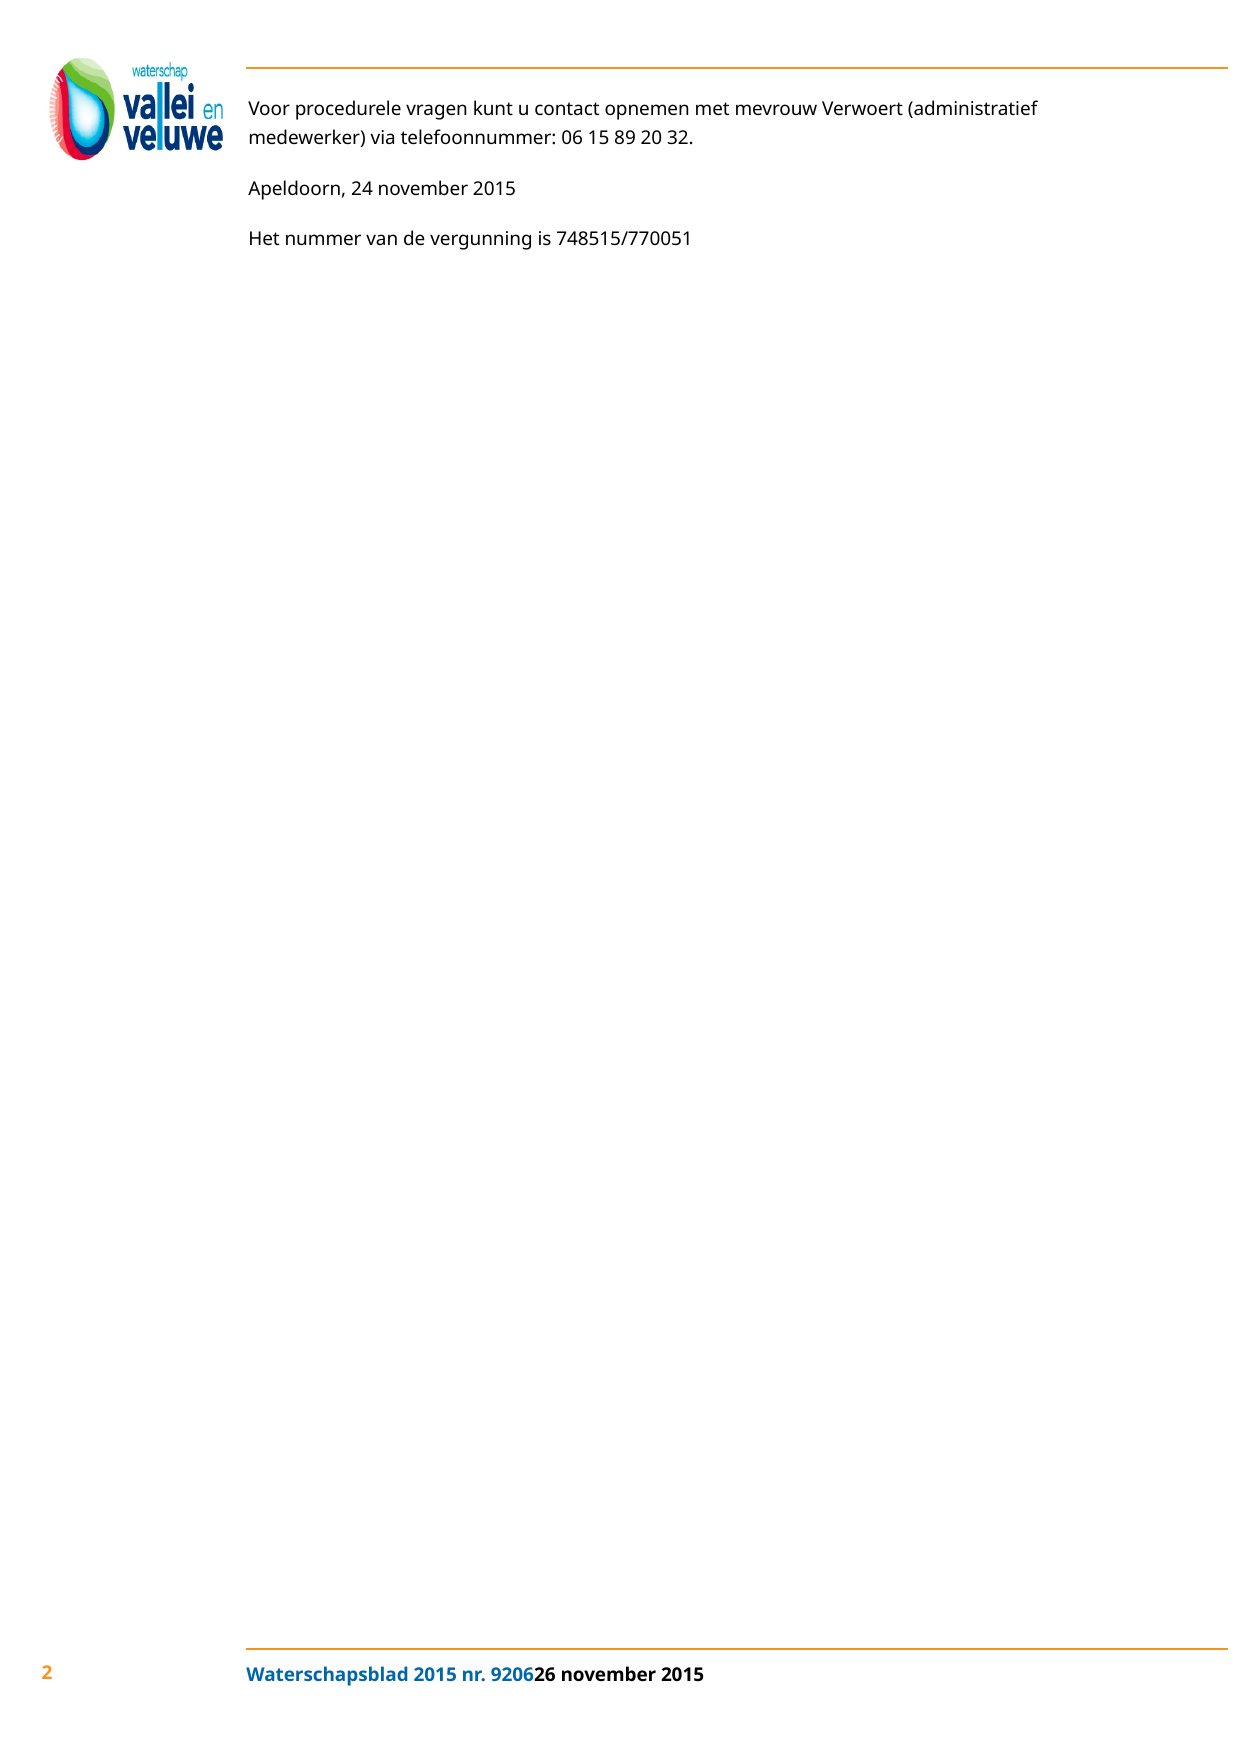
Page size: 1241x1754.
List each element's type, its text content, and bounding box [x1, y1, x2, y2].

text Apeldoorn, 24 november 2015 [248, 175, 1152, 201]
text Het nummer van de vergunning is 748515/770051 [248, 225, 1152, 251]
picture [41, 47, 231, 172]
text Voor procedurele vragen kunt u contact opnemen met mevrouw Verwoert (administratief medewerker) via telefoonnummer: 06 15 89 20 32. [248, 95, 1152, 150]
